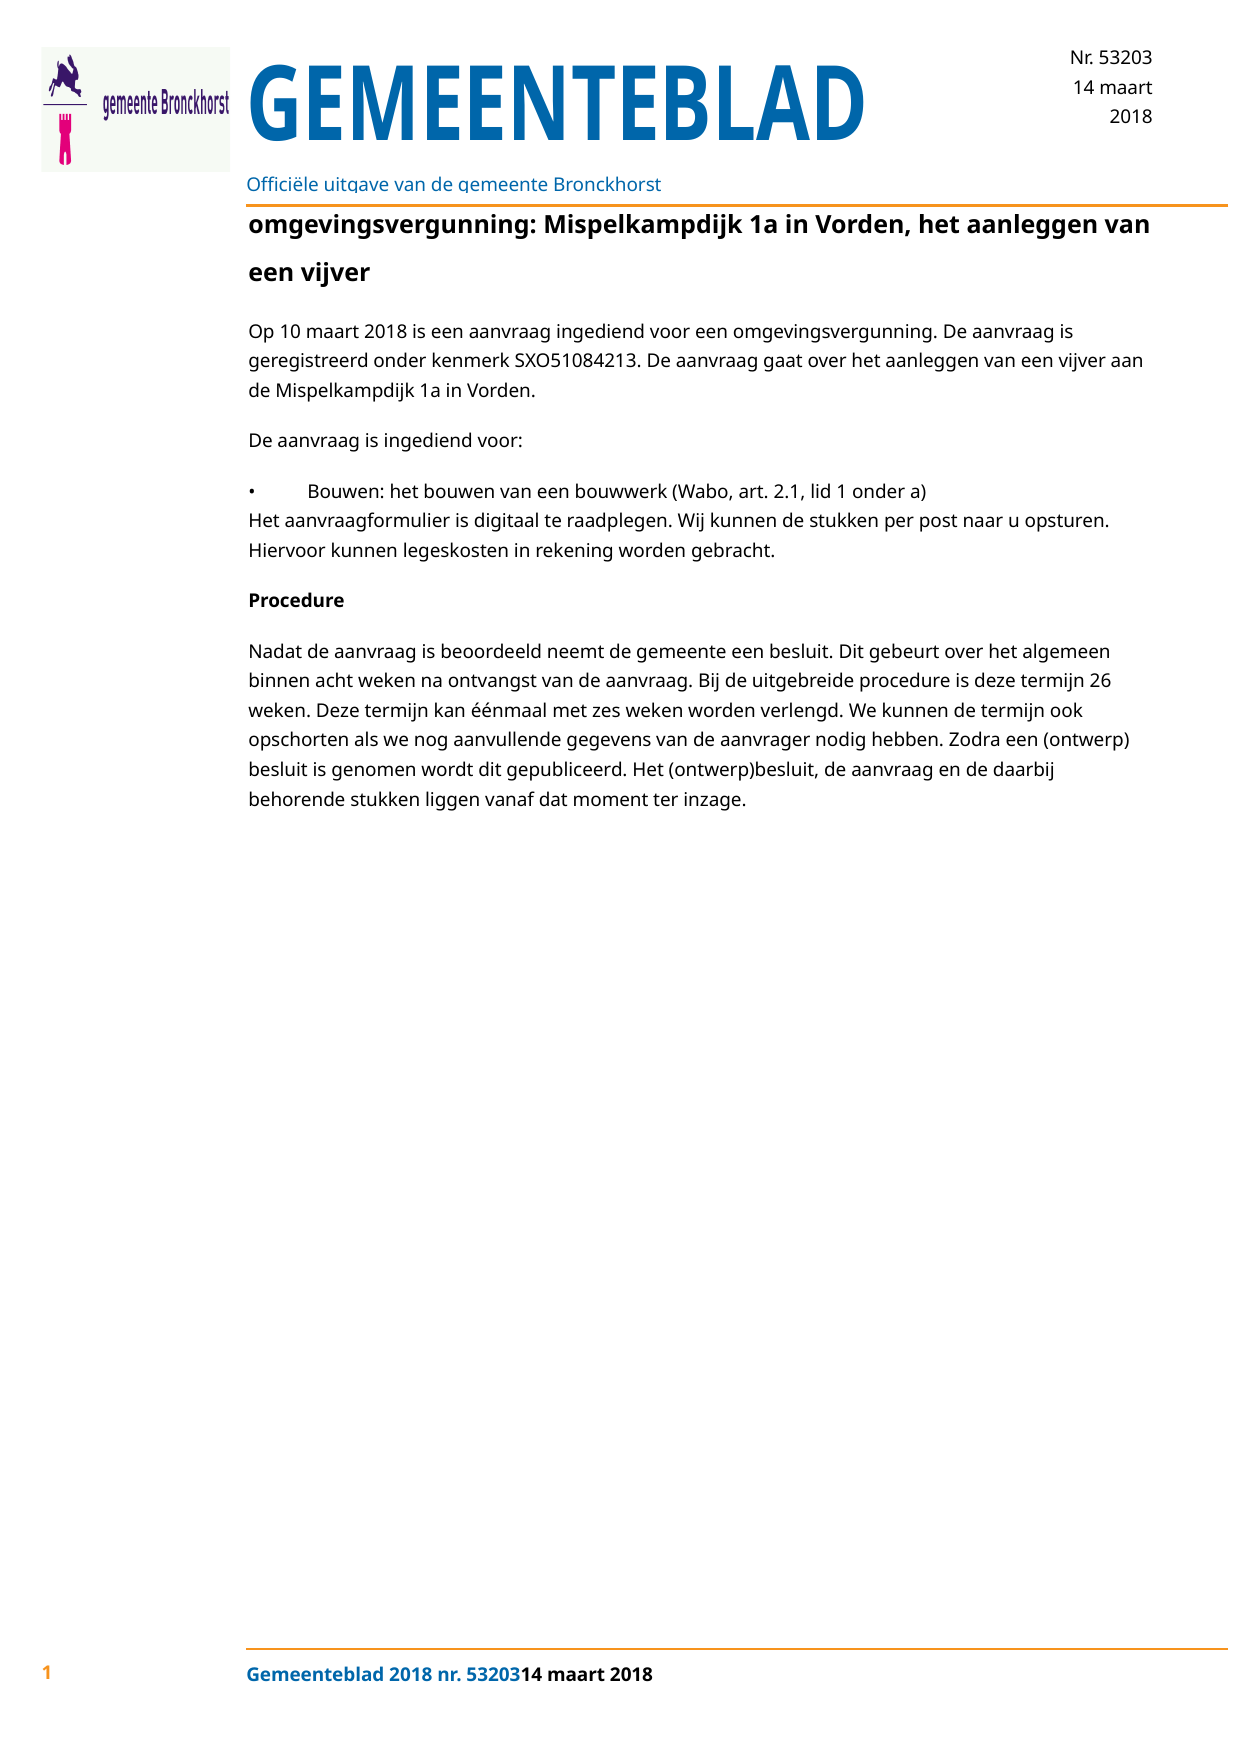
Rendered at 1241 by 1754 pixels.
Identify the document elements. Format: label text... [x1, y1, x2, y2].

text Nadat de aanvraag is beoordeeld neemt de gemeente een besluit. Dit gebeurt over het algemeen binnen acht weken na ontvangst van de aanvraag. Bij de uitgebreide procedure is deze termijn 26 weken. Deze termijn kan éénmaal met zes weken worden verlengd. We kunnen de termijn ook opschorten als we nog aanvullende gegevens van de aanvrager nodig hebben. Zodra een (ontwerp) besluit is genomen wordt dit gepubliceerd. Het (ontwerp)besluit, de aanvraag en de daarbij behorende stukken liggen vanaf dat moment ter inzage. [248, 638, 1152, 812]
text Procedure [248, 587, 1152, 613]
text Op 10 maart 2018 is een aanvraag ingediend voor een omgevingsvergunning. De aanvraag is geregistreerd onder kenmerk SXO51084213. De aanvraag gaat over het aanleggen van een vijver aan de Mispelkampdijk 1a in Vorden. [248, 318, 1152, 403]
list Bouwen: het bouwen van een bouwwerk (Wabo, art. 2.1, lid 1 onder a) [248, 478, 1152, 504]
text De aanvraag is ingediend voor: [248, 427, 1152, 453]
text Het aanvraagformulier is digitaal te raadplegen. Wij kunnen de stukken per post naar u opsturen. Hiervoor kunnen legeskosten in rekening worden gebracht. [248, 507, 1152, 563]
picture [41, 47, 231, 172]
text omgevingsvergunning: Mispelkampdijk 1a in Vorden, het aanleggen van een vijver [248, 207, 1152, 288]
